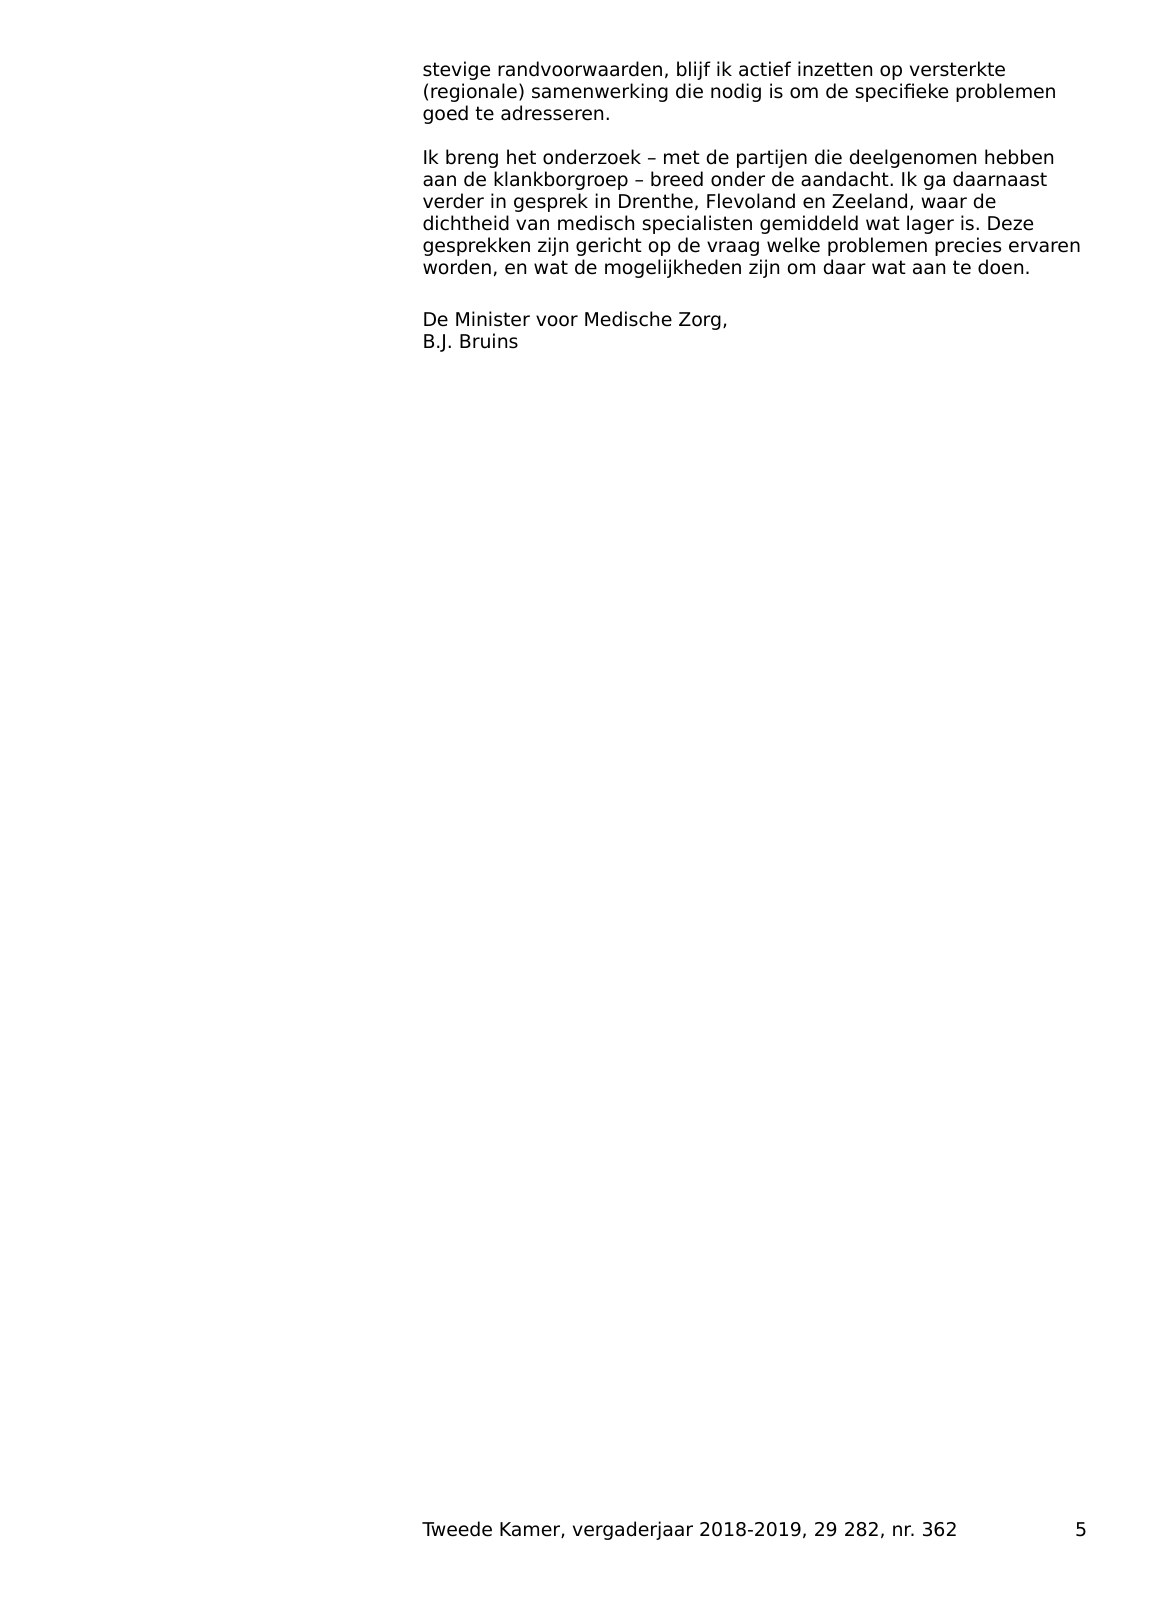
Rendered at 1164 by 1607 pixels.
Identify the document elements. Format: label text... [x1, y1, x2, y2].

text stevige randvoorwaarden, blijf ik actief inzetten op versterkte (regionale) samenwerking die nodig is om de specifieke problemen goed te adresseren. [422, 59, 1087, 125]
text De Minister voor Medische Zorg, B.J. Bruins [422, 309, 1087, 353]
text Ik breng het onderzoek – met de partijen die deelgenomen hebben aan de klankborgroep – breed onder de aandacht. Ik ga daarnaast verder in gesprek in Drenthe, Flevoland en Zeeland, waar de dichtheid van medisch specialisten gemiddeld wat lager is. Deze gesprekken zijn gericht op de vraag welke problemen precies ervaren worden, en wat de mogelijkheden zijn om daar wat aan te doen. [422, 147, 1087, 279]
